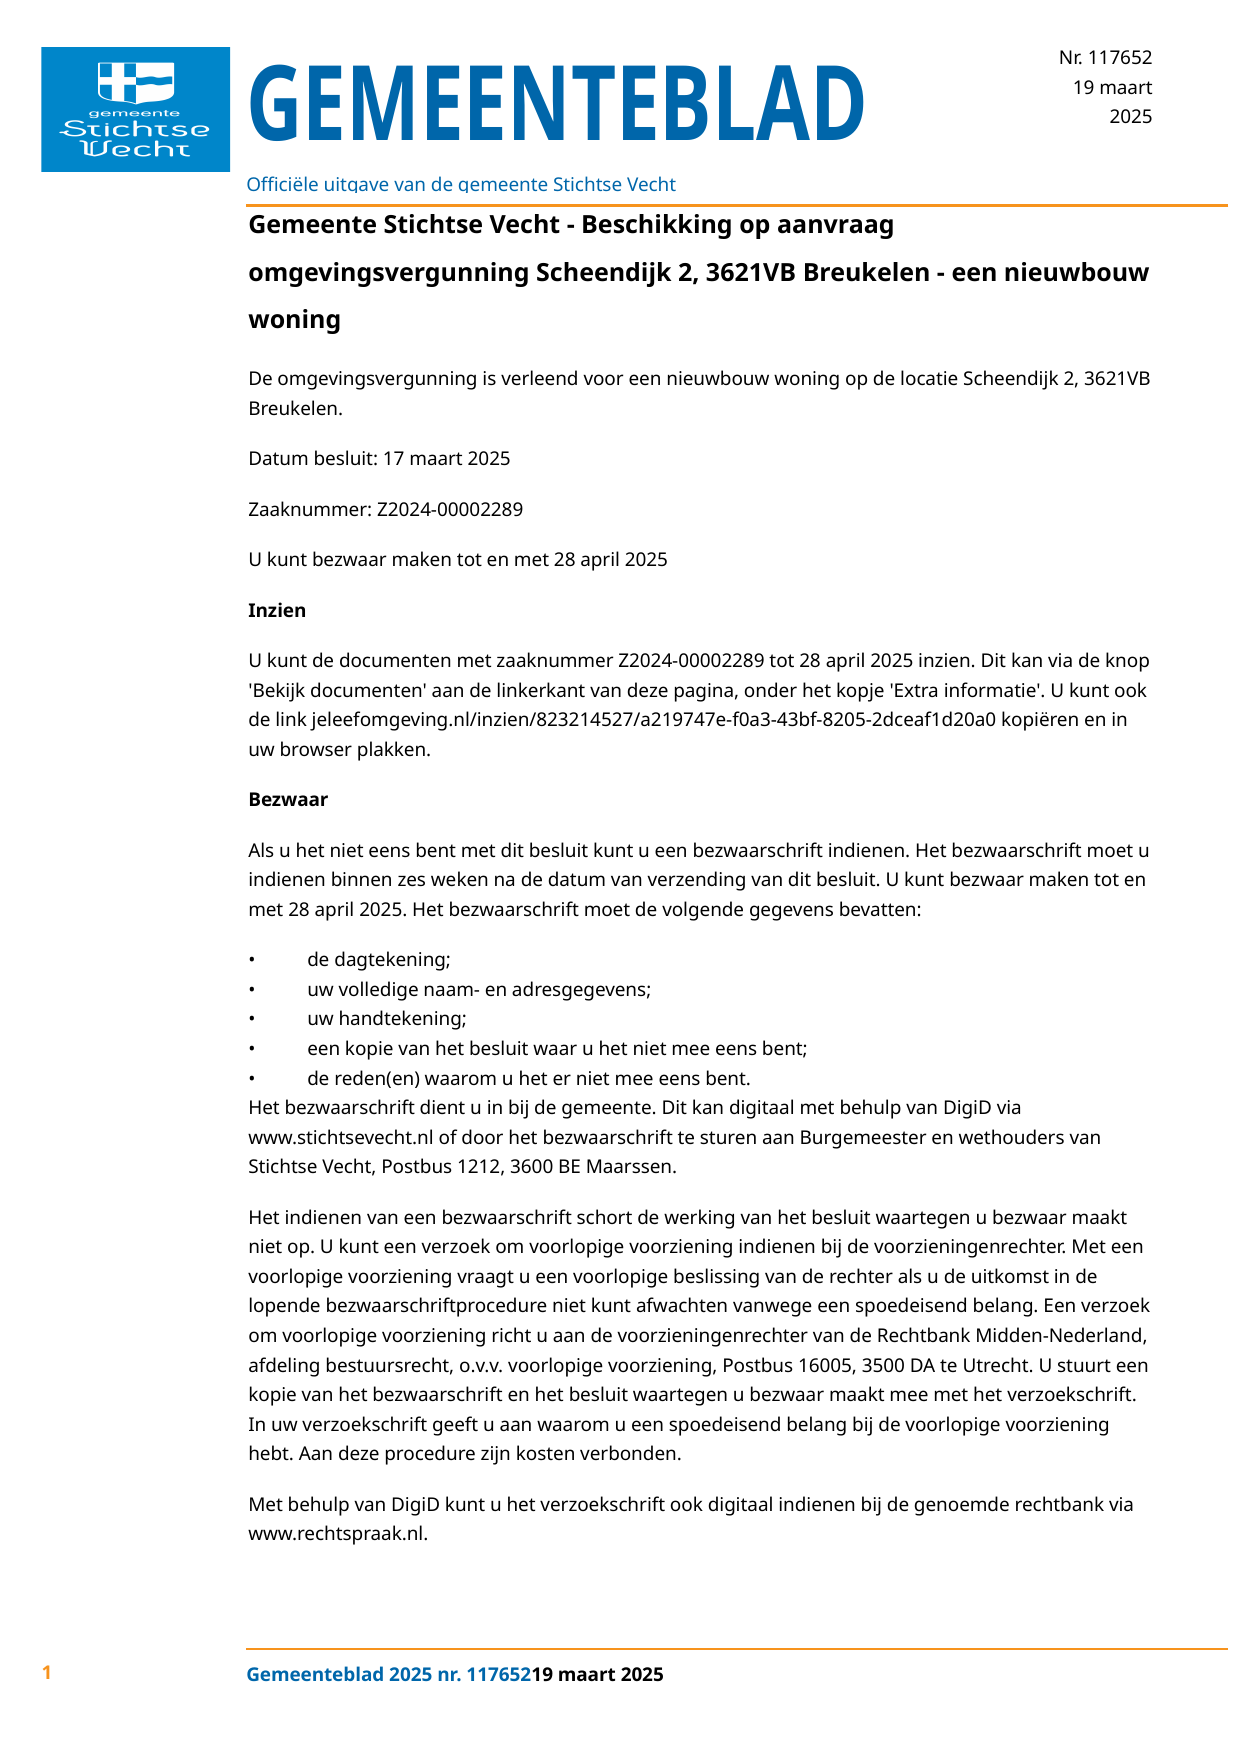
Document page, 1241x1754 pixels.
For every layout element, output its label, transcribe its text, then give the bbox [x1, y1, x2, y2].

text U kunt bezwaar maken tot en met 28 april 2025 [248, 546, 1152, 572]
list uw handtekening; [248, 1006, 1152, 1031]
text Gemeente Stichtse Vecht - Beschikking op aanvraag omgevingsvergunning Scheendijk 2, 3621VB Breukelen - een nieuwbouw woning [248, 207, 1152, 336]
text Met behulp van DigiD kunt u het verzoekschrift ook digitaal indienen bij de genoemde rechtbank via www.rechtspraak.nl. [248, 1491, 1152, 1546]
text U kunt de documenten met zaaknummer Z2024-00002289 tot 28 april 2025 inzien. Dit kan via de knop 'Bekijk documenten' aan de linkerkant van deze pagina, onder het kopje 'Extra informatie'. U kunt ook de link jeleefomgeving.nl/inzien/823214527/a219747e-f0a3-43bf-8205-2dceaf1d20a0 kopiëren en in uw browser plakken. [248, 647, 1152, 762]
picture [137, 63, 174, 103]
text Het bezwaarschrift dient u in bij de gemeente. Dit kan digitaal met behulp van DigiD via www.stichtsevecht.nl of door het bezwaarschrift te sturen aan Burgemeester en wethouders van Stichtse Vecht, Postbus 1212, 3600 BE Maarssen. [248, 1094, 1152, 1179]
list een kopie van het besluit waar u het niet mee eens bent; [248, 1035, 1152, 1061]
list de dagtekening; [248, 946, 1152, 972]
text Het indienen van een bezwaarschrift schort de werking van het besluit waartegen u bezwaar maakt niet op. U kunt een verzoek om voorlopige voorziening indienen bij de voorzieningenrechter. Met een voorlopige voorziening vraagt u een voorlopige beslissing van de rechter als u de uitkomst in de lopende bezwaarschriftprocedure niet kunt afwachten vanwege een spoedeisend belang. Een verzoek om voorlopige voorziening richt u aan de voorzieningenrechter van de Rechtbank Midden-Nederland, afdeling bestuursrecht, o.v.v. voorlopige voorziening, Postbus 16005, 3500 DA te Utrecht. U stuurt een kopie van het bezwaarschrift en het besluit waartegen u bezwaar maakt mee met het verzoekschrift. In uw verzoekschrift geeft u aan waarom u een spoedeisend belang bij de voorlopige voorziening hebt. Aan deze procedure zijn kosten verbonden. [248, 1204, 1152, 1466]
text Als u het niet eens bent met dit besluit kunt u een bezwaarschrift indienen. Het bezwaarschrift moet u indienen binnen zes weken na de datum van verzending van dit besluit. U kunt bezwaar maken tot en met 28 april 2025. Het bezwaarschrift moet de volgende gegevens bevatten: [248, 837, 1152, 922]
text Datum besluit: 17 maart 2025 [248, 446, 1152, 471]
text Zaaknummer: Z2024-00002289 [248, 496, 1152, 522]
text Bezwaar [248, 786, 1152, 812]
list de reden(en) waarom u het er niet mee eens bent. [248, 1065, 1152, 1090]
text De omgevingsvergunning is verleend voor een nieuwbouw woning op de locatie Scheendijk 2, 3621VB Breukelen. [248, 366, 1152, 421]
list uw volledige naam- en adresgegevens; [248, 976, 1152, 1002]
text Inzien [248, 597, 1152, 622]
picture [99, 63, 135, 101]
